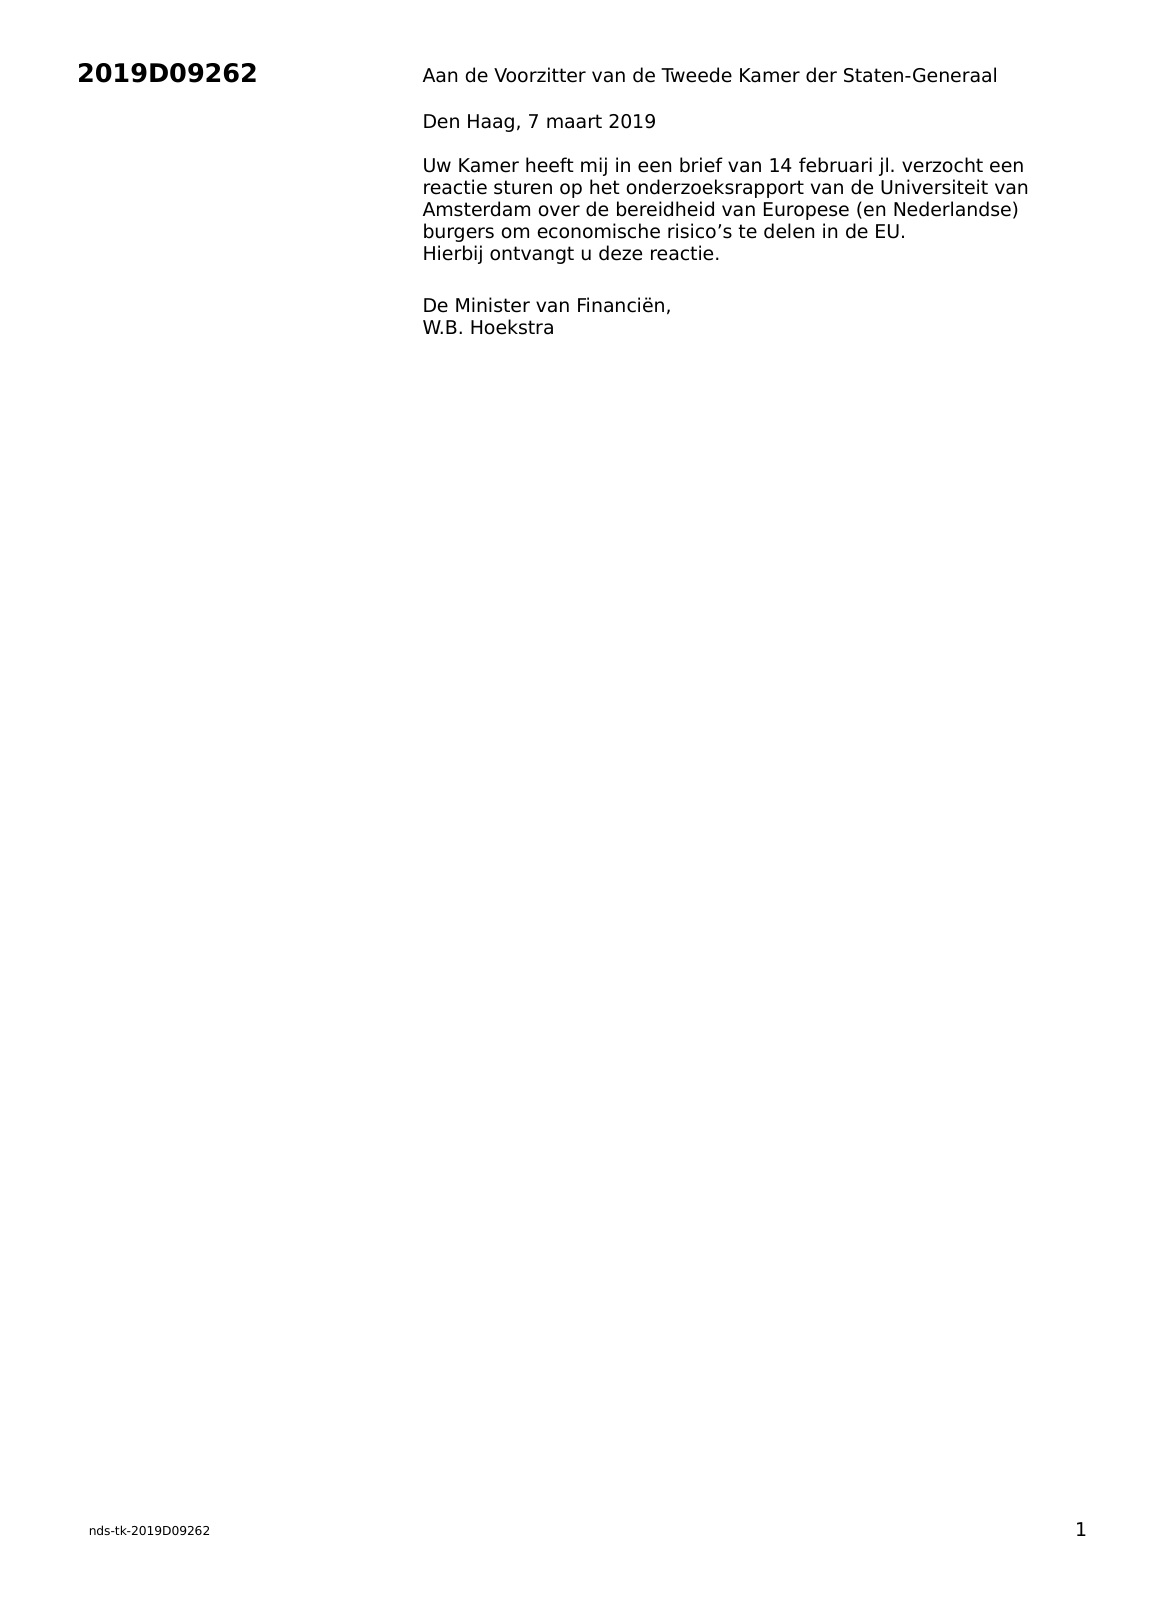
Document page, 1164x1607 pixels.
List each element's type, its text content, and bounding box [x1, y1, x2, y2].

text 2019D09262 Aan de Voorzitter van de Tweede Kamer der Staten-Generaal [77, 59, 1087, 89]
text Den Haag, 7 maart 2019 [422, 111, 1087, 133]
text Hierbij ontvangt u deze reactie. [422, 243, 1087, 265]
text Uw Kamer heeft mij in een brief van 14 februari jl. verzocht een reactie sturen op het onderzoeksrapport van de Universiteit van Amsterdam over de bereidheid van Europese (en Nederlandse) burgers om economische risico’s te delen in de EU. [422, 155, 1087, 243]
text nds-tk-2019D09262 [88, 1524, 323, 1538]
text De Minister van Financiën, W.B. Hoekstra [422, 295, 1087, 339]
